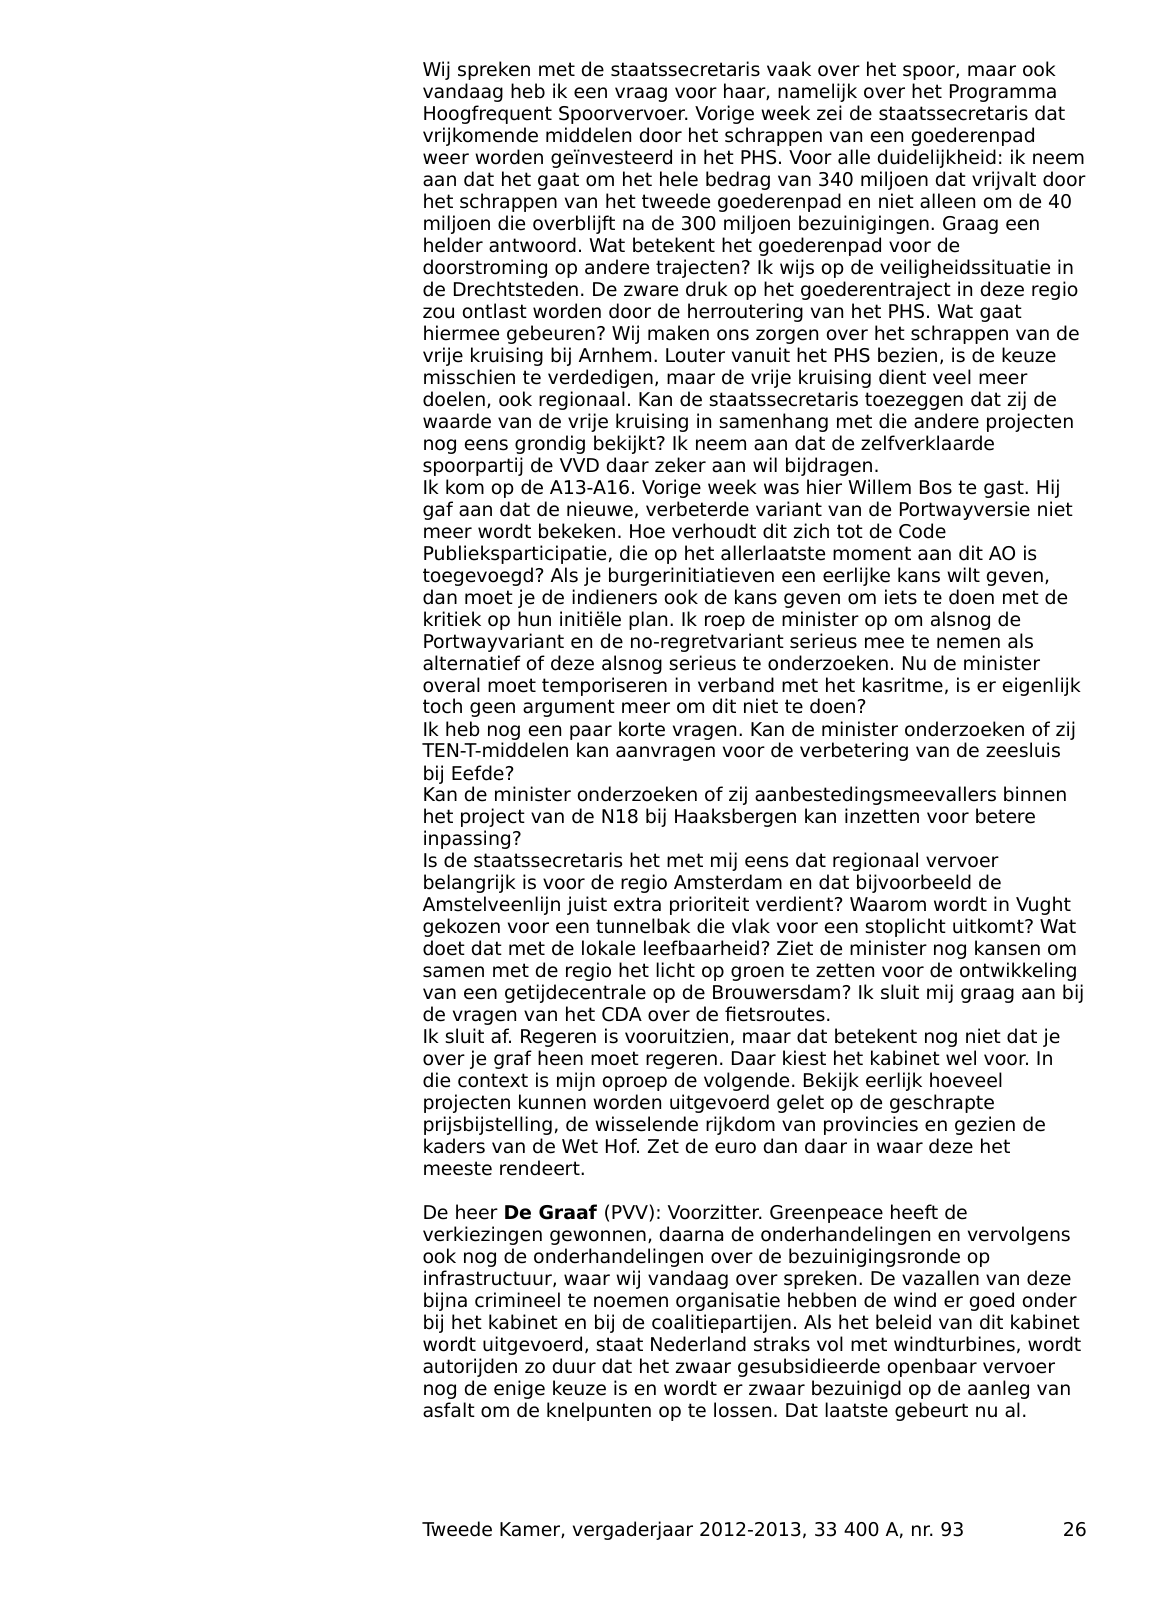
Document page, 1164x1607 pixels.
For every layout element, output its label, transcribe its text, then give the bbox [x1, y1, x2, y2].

text Kan de minister onderzoeken of zij aanbestedingsmeevallers binnen het project van de N18 bij Haaksbergen kan inzetten voor betere inpassing? [422, 784, 1087, 850]
text Wij spreken met de staatssecretaris vaak over het spoor, maar ook vandaag heb ik een vraag voor haar, namelijk over het Programma Hoogfrequent Spoorvervoer. Vorige week zei de staatssecretaris dat vrijkomende middelen door het schrappen van een goederenpad weer worden geïnvesteerd in het PHS. Voor alle duidelijkheid: ik neem aan dat het gaat om het hele bedrag van 340 miljoen dat vrijvalt door het schrappen van het tweede goederenpad en niet alleen om de 40 miljoen die overblijft na de 300 miljoen bezuinigingen. Graag een helder antwoord. Wat betekent het goederenpad voor de doorstroming op andere trajecten? Ik wijs op de veiligheidssituatie in de Drechtsteden. De zware druk op het goederentraject in deze regio zou ontlast worden door de herroutering van het PHS. Wat gaat hiermee gebeuren? Wij maken ons zorgen over het schrappen van de vrije kruising bij Arnhem. Louter vanuit het PHS bezien, is de keuze misschien te verdedigen, maar de vrije kruising dient veel meer doelen, ook regionaal. Kan de staatssecretaris toezeggen dat zij de waarde van de vrije kruising in samenhang met die andere projecten nog eens grondig bekijkt? Ik neem aan dat de zelfverklaarde spoorpartij de VVD daar zeker aan wil bijdragen. [422, 59, 1087, 477]
text Ik kom op de A13-A16. Vorige week was hier Willem Bos te gast. Hij gaf aan dat de nieuwe, verbeterde variant van de Portwayversie niet meer wordt bekeken. Hoe verhoudt dit zich tot de Code Publieksparticipatie, die op het allerlaatste moment aan dit AO is toegevoegd? Als je burgerinitiatieven een eerlijke kans wilt geven, dan moet je de indieners ook de kans geven om iets te doen met de kritiek op hun initiële plan. Ik roep de minister op om alsnog de Portwayvariant en de no-regretvariant serieus mee te nemen als alternatief of deze alsnog serieus te onderzoeken. Nu de minister overal moet temporiseren in verband met het kasritme, is er eigenlijk toch geen argument meer om dit niet te doen? [422, 477, 1087, 718]
text Ik heb nog een paar korte vragen. Kan de minister onderzoeken of zij TEN-T-middelen kan aanvragen voor de verbetering van de zeesluis bij Eefde? [422, 718, 1087, 784]
text Ik sluit af. Regeren is vooruitzien, maar dat betekent nog niet dat je over je graf heen moet regeren. Daar kiest het kabinet wel voor. In die context is mijn oproep de volgende. Bekijk eerlijk hoeveel projecten kunnen worden uitgevoerd gelet op de geschrapte prijsbijstelling, de wisselende rijkdom van provincies en gezien de kaders van de Wet Hof. Zet de euro dan daar in waar deze het meeste rendeert. [422, 1026, 1087, 1180]
text Is de staatssecretaris het met mij eens dat regionaal vervoer belangrijk is voor de regio Amsterdam en dat bijvoorbeeld de Amstelveenlijn juist extra prioriteit verdient? Waarom wordt in Vught gekozen voor een tunnelbak die vlak voor een stoplicht uitkomt? Wat doet dat met de lokale leefbaarheid? Ziet de minister nog kansen om samen met de regio het licht op groen te zetten voor de ontwikkeling van een getijdecentrale op de Brouwersdam? Ik sluit mij graag aan bij de vragen van het CDA over de fietsroutes. [422, 850, 1087, 1026]
text De heer De Graaf (PVV): Voorzitter. Greenpeace heeft de verkiezingen gewonnen, daarna de onderhandelingen en vervolgens ook nog de onderhandelingen over de bezuinigingsronde op infrastructuur, waar wij vandaag over spreken. De vazallen van deze bijna crimineel te noemen organisatie hebben de wind er goed onder bij het kabinet en bij de coalitiepartijen. Als het beleid van dit kabinet wordt uitgevoerd, staat Nederland straks vol met windturbines, wordt autorijden zo duur dat het zwaar gesubsidieerde openbaar vervoer nog de enige keuze is en wordt er zwaar bezuinigd op de aanleg van asfalt om de knelpunten op te lossen. Dat laatste gebeurt nu al. [422, 1202, 1087, 1422]
